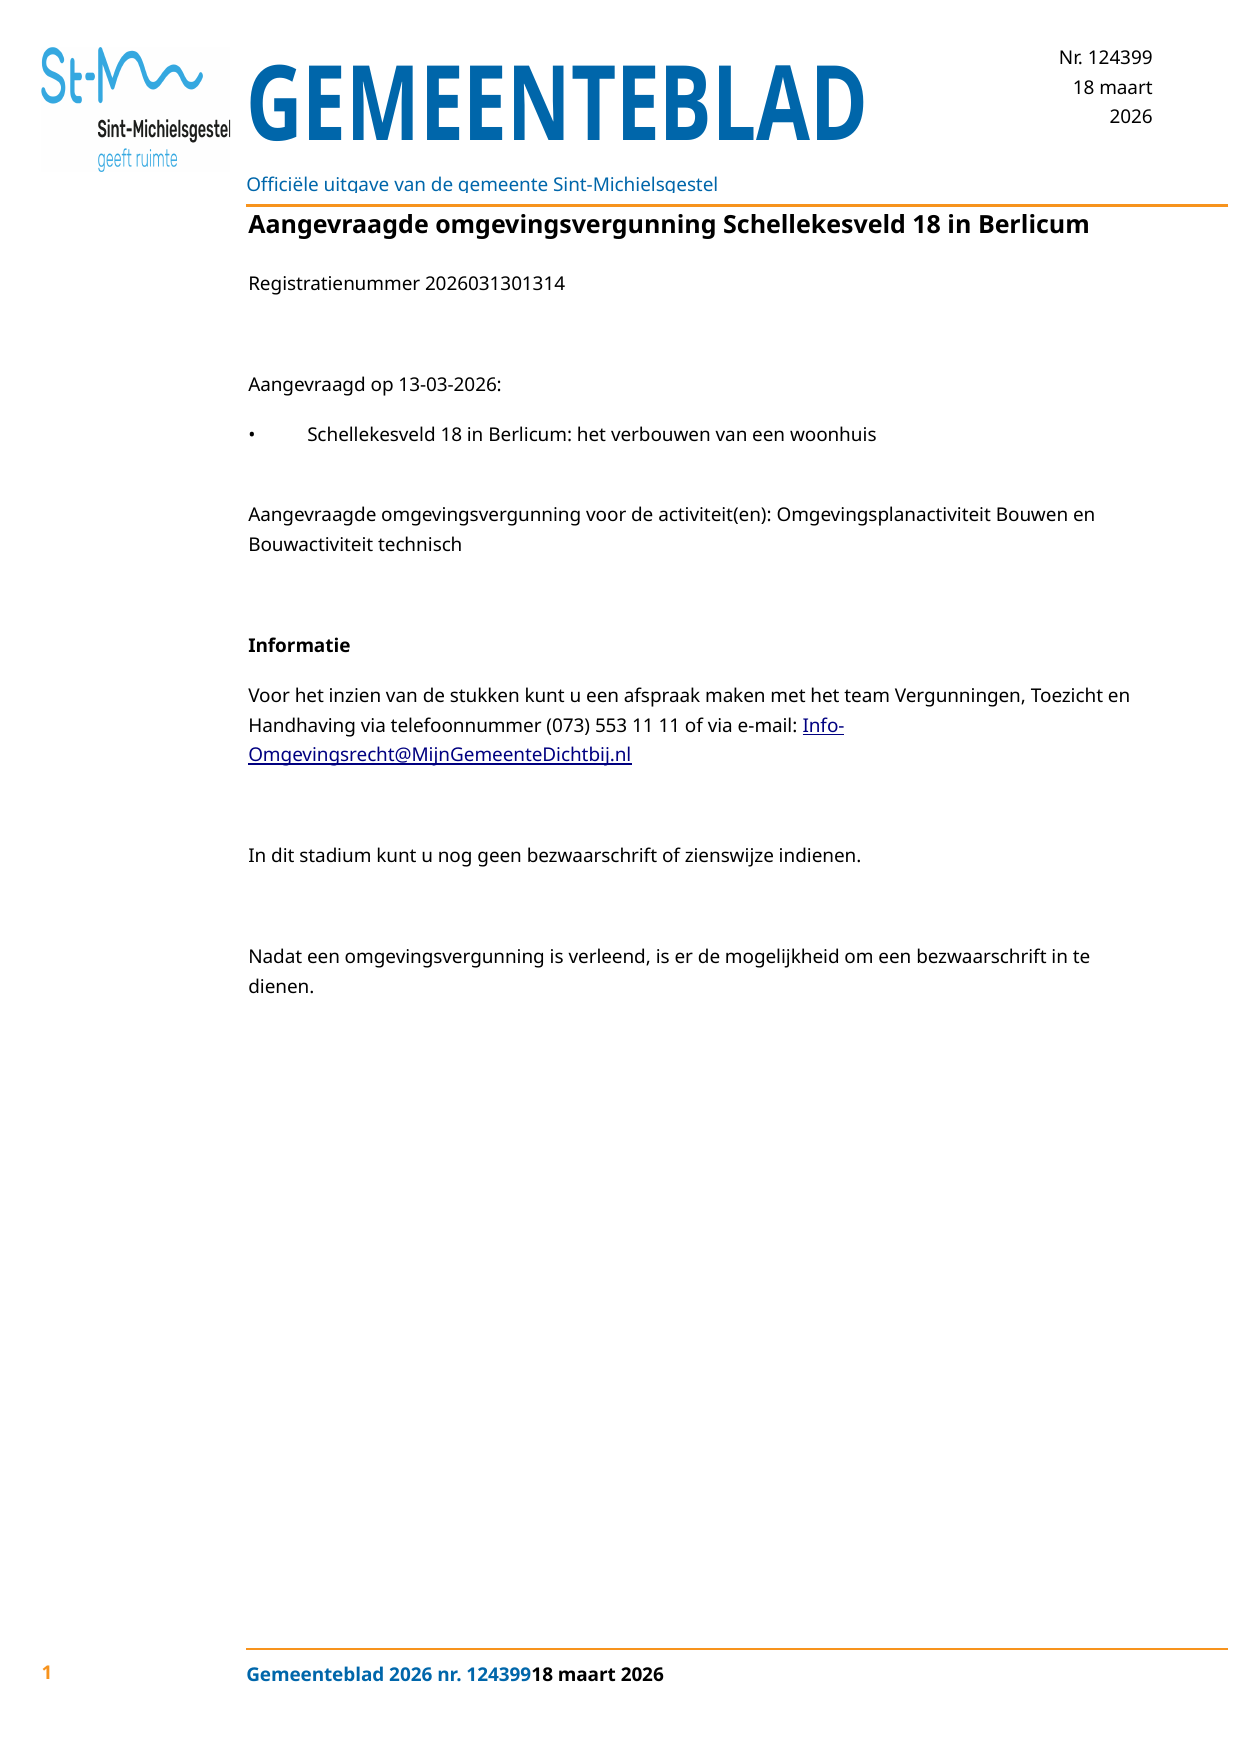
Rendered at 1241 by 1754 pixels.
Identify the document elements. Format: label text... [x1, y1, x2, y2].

text Informatie [248, 632, 1152, 658]
text Nadat een omgevingsvergunning is verleend, is er de mogelijkheid om een bezwaarschrift in te dienen. [248, 943, 1152, 998]
text Registratienummer 2026031301314 [248, 270, 1152, 296]
text In dit stadium kunt u nog geen bezwaarschrift of zienswijze indienen. [248, 842, 1152, 868]
text Aangevraagde omgevingsvergunning voor de activiteit(en): Omgevingsplanactiviteit Bouwen en Bouwactiviteit technisch [248, 502, 1152, 557]
text Aangevraagd op 13-03-2026: [248, 371, 1152, 397]
text Aangevraagde omgevingsvergunning Schellekesveld 18 in Berlicum [248, 207, 1152, 241]
list Schellekesveld 18 in Berlicum: het verbouwen van een woonhuis [248, 422, 1152, 447]
text Voor het inzien van de stukken kunt u een afspraak maken met het team Vergunningen, Toezicht en Handhaving via telefoonnummer (073) 553 11 11 of via e-mail: Info-Omgevingsrecht@MijnGemeenteDichtbij.nl [248, 682, 1152, 767]
picture [41, 47, 231, 172]
